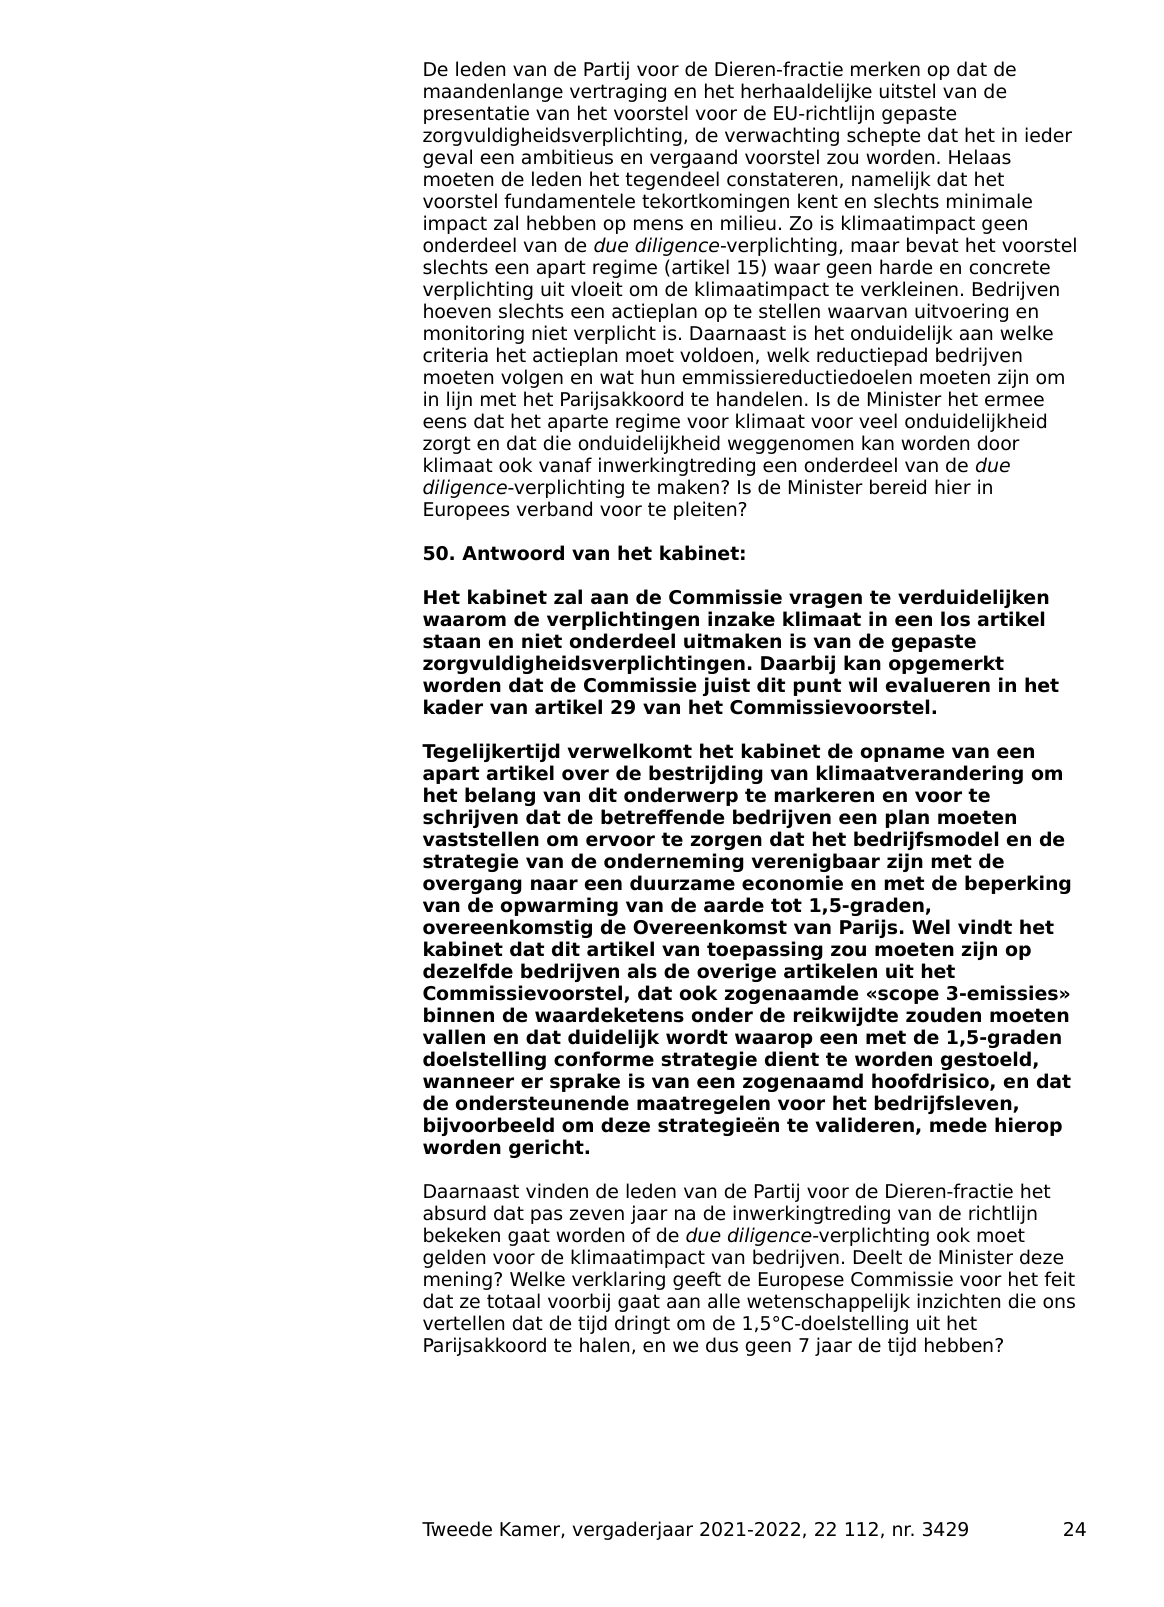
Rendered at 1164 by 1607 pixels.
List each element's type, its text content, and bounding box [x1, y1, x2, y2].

text Het kabinet zal aan de Commissie vragen te verduidelijken waarom de verplichtingen inzake klimaat in een los artikel staan en niet onderdeel uitmaken is van de gepaste zorgvuldigheidsverplichtingen. Daarbij kan opgemerkt worden dat de Commissie juist dit punt wil evalueren in het kader van artikel 29 van het Commissievoorstel. [422, 587, 1087, 719]
text Tegelijkertijd verwelkomt het kabinet de opname van een apart artikel over de bestrijding van klimaatverandering om het belang van dit onderwerp te markeren en voor te schrijven dat de betreffende bedrijven een plan moeten vaststellen om ervoor te zorgen dat het bedrijfsmodel en de strategie van de onderneming verenigbaar zijn met de overgang naar een duurzame economie en met de beperking van de opwarming van de aarde tot 1,5-graden, overeenkomstig de Overeenkomst van Parijs. Wel vindt het kabinet dat dit artikel van toepassing zou moeten zijn op dezelfde bedrijven als de overige artikelen uit het Commissievoorstel, dat ook zogenaamde «scope 3-emissies» binnen de waardeketens onder de reikwijdte zouden moeten vallen en dat duidelijk wordt waarop een met de 1,5-graden doelstelling conforme strategie dient te worden gestoeld, wanneer er sprake is van een zogenaamd hoofdrisico, en dat de ondersteunende maatregelen voor het bedrijfsleven, bijvoorbeeld om deze strategieën te valideren, mede hierop worden gericht. [422, 741, 1087, 1159]
text Daarnaast vinden de leden van de Partij voor de Dieren-fractie het absurd dat pas zeven jaar na de inwerkingtreding van de richtlijn bekeken gaat worden of de due diligence-verplichting ook moet gelden voor de klimaatimpact van bedrijven. Deelt de Minister deze mening? Welke verklaring geeft de Europese Commissie voor het feit dat ze totaal voorbij gaat aan alle wetenschappelijk inzichten die ons vertellen dat de tijd dringt om de 1,5°C-doelstelling uit het Parijsakkoord te halen, en we dus geen 7 jaar de tijd hebben? [422, 1181, 1087, 1357]
subtitle 50. Antwoord van het kabinet: [422, 543, 1087, 565]
text De leden van de Partij voor de Dieren-fractie merken op dat de maandenlange vertraging en het herhaaldelijke uitstel van de presentatie van het voorstel voor de EU-richtlijn gepaste zorgvuldigheidsverplichting, de verwachting schepte dat het in ieder geval een ambitieus en vergaand voorstel zou worden. Helaas moeten de leden het tegendeel constateren, namelijk dat het voorstel fundamentele tekortkomingen kent en slechts minimale impact zal hebben op mens en milieu. Zo is klimaatimpact geen onderdeel van de due diligence-verplichting, maar bevat het voorstel slechts een apart regime (artikel 15) waar geen harde en concrete verplichting uit vloeit om de klimaatimpact te verkleinen. Bedrijven hoeven slechts een actieplan op te stellen waarvan uitvoering en monitoring niet verplicht is. Daarnaast is het onduidelijk aan welke criteria het actieplan moet voldoen, welk reductiepad bedrijven moeten volgen en wat hun emmissiereductiedoelen moeten zijn om in lijn met het Parijsakkoord te handelen. Is de Minister het ermee eens dat het aparte regime voor klimaat voor veel onduidelijkheid zorgt en dat die onduidelijkheid weggenomen kan worden door klimaat ook vanaf inwerkingtreding een onderdeel van de due diligence-verplichting te maken? Is de Minister bereid hier in Europees verband voor te pleiten? [422, 59, 1087, 521]
